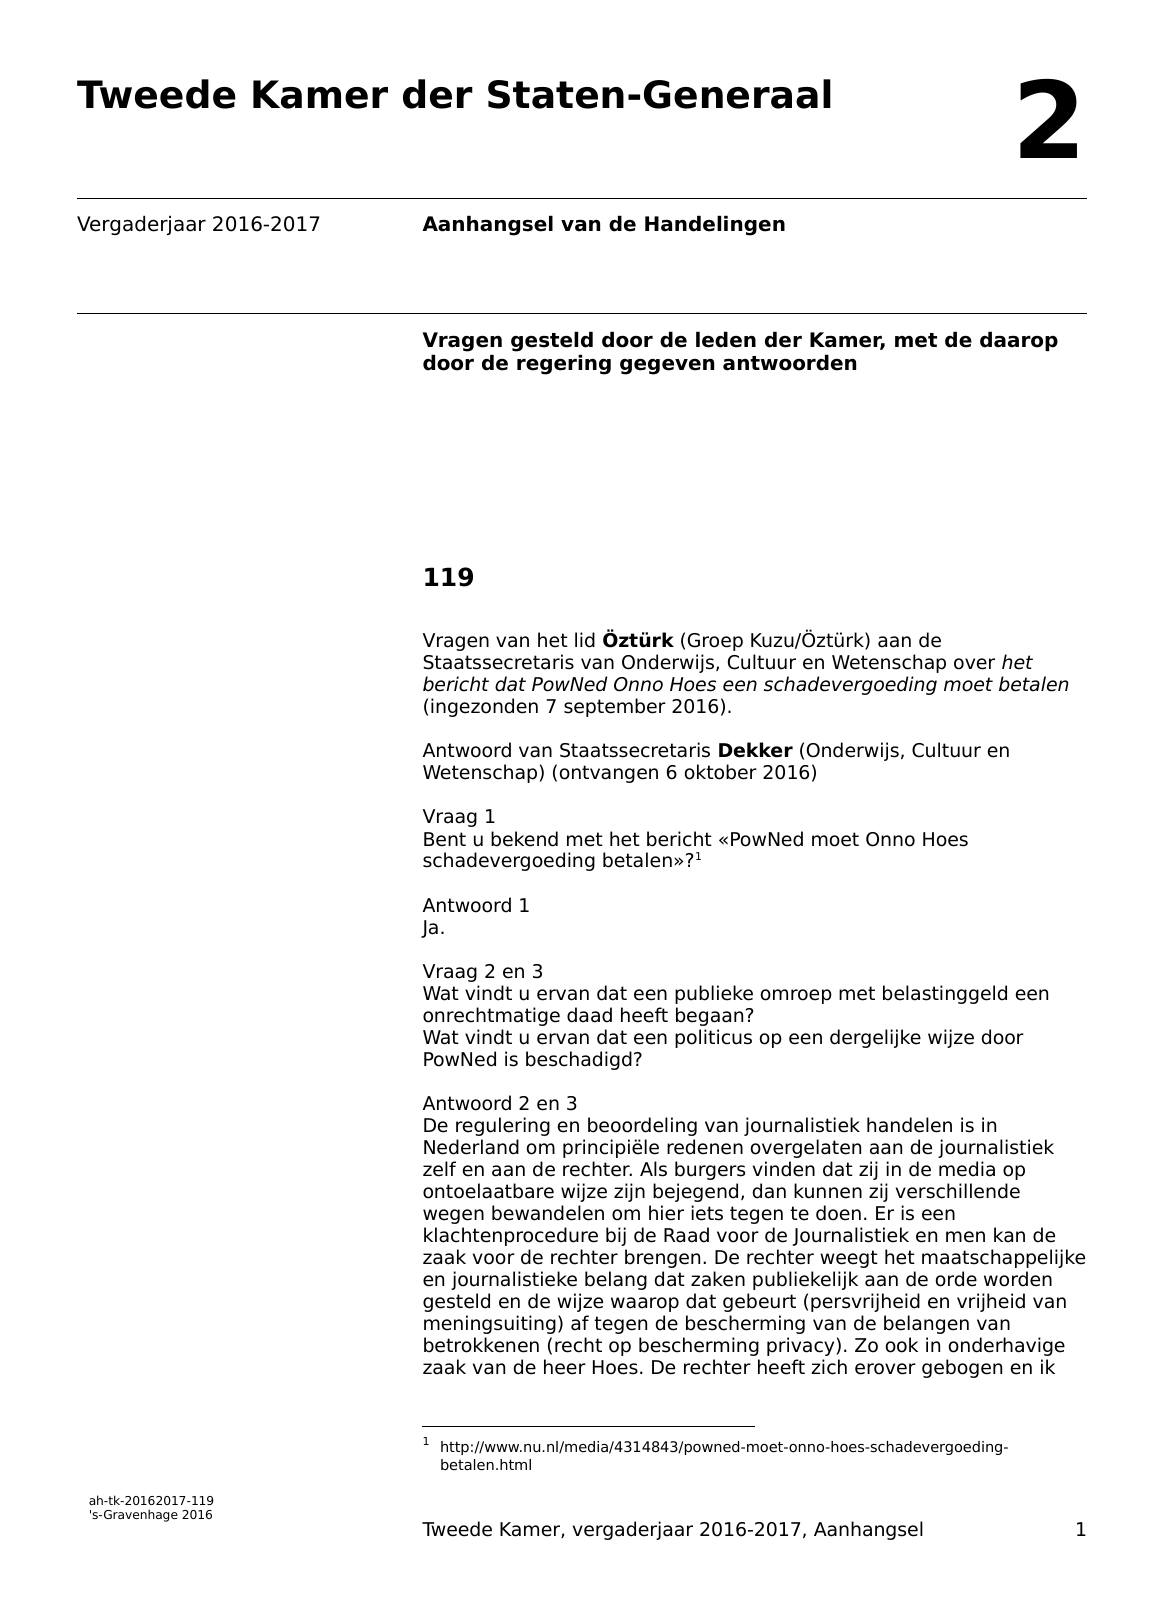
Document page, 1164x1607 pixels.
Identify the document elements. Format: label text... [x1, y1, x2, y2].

text Vraag 2 en 3 [422, 961, 1087, 983]
table_header 2 [886, 59, 1087, 198]
text Wat vindt u ervan dat een politicus op een dergelijke wijze door PowNed is beschadigd? [422, 1027, 1087, 1071]
text Ja. [422, 917, 1087, 938]
text ah-tk-20162017-119 [88, 1494, 323, 1508]
text Vraag 1 [422, 806, 1087, 828]
text Bent u bekend met het bericht «PowNed moet Onno Hoes schadevergoeding betalen»? [422, 828, 1087, 872]
table_cell [77, 314, 422, 375]
text 's-Gravenhage 2016 [88, 1508, 323, 1522]
table_cell Vragen gesteld door de leden der Kamer, met de daarop door de regering gegeven antwoorden [422, 314, 1087, 375]
text Antwoord 2 en 3 [422, 1093, 1087, 1115]
table_cell Vergaderjaar 2016-2017 [77, 199, 422, 313]
text 119 [422, 563, 1087, 592]
text http://www.nu.nl/media/4314843/powned-moet-onno-hoes-schadevergoeding-betalen.html [422, 1435, 1087, 1474]
table_header Tweede Kamer der Staten-Generaal [77, 59, 886, 198]
text De regulering en beoordeling van journalistiek handelen is in Nederland om principiële redenen overgelaten aan de journalistiek zelf en aan de rechter. Als burgers vinden dat zij in de media op ontoelaatbare wijze zijn bejegend, dan kunnen zij verschillende wegen bewandelen om hier iets tegen te doen. Er is een klachtenprocedure bij de Raad voor de Journalistiek en men kan de zaak voor de rechter brengen. De rechter weegt het maatschappelijke en journalistieke belang dat zaken publiekelijk aan de orde worden gesteld en de wijze waarop dat gebeurt (persvrijheid en vrijheid van meningsuiting) af tegen de bescherming van de belangen van betrokkenen (recht op bescherming privacy). Zo ook in onderhavige zaak van de heer Hoes. De rechter heeft zich erover gebogen en ik [422, 1115, 1087, 1378]
text Vragen van het lid Öztürk (Groep Kuzu/Öztürk) aan de Staatssecretaris van Onderwijs, Cultuur en Wetenschap over het bericht dat PowNed Onno Hoes een schadevergoeding moet betalen (ingezonden 7 september 2016). [422, 630, 1087, 718]
text Wat vindt u ervan dat een publieke omroep met belastinggeld een onrechtmatige daad heeft begaan? [422, 983, 1087, 1027]
table_cell Aanhangsel van de Handelingen [422, 199, 1087, 313]
text Antwoord 1 [422, 894, 1087, 917]
text Antwoord van Staatssecretaris Dekker (Onderwijs, Cultuur en Wetenschap) (ontvangen 6 oktober 2016) [422, 740, 1087, 784]
